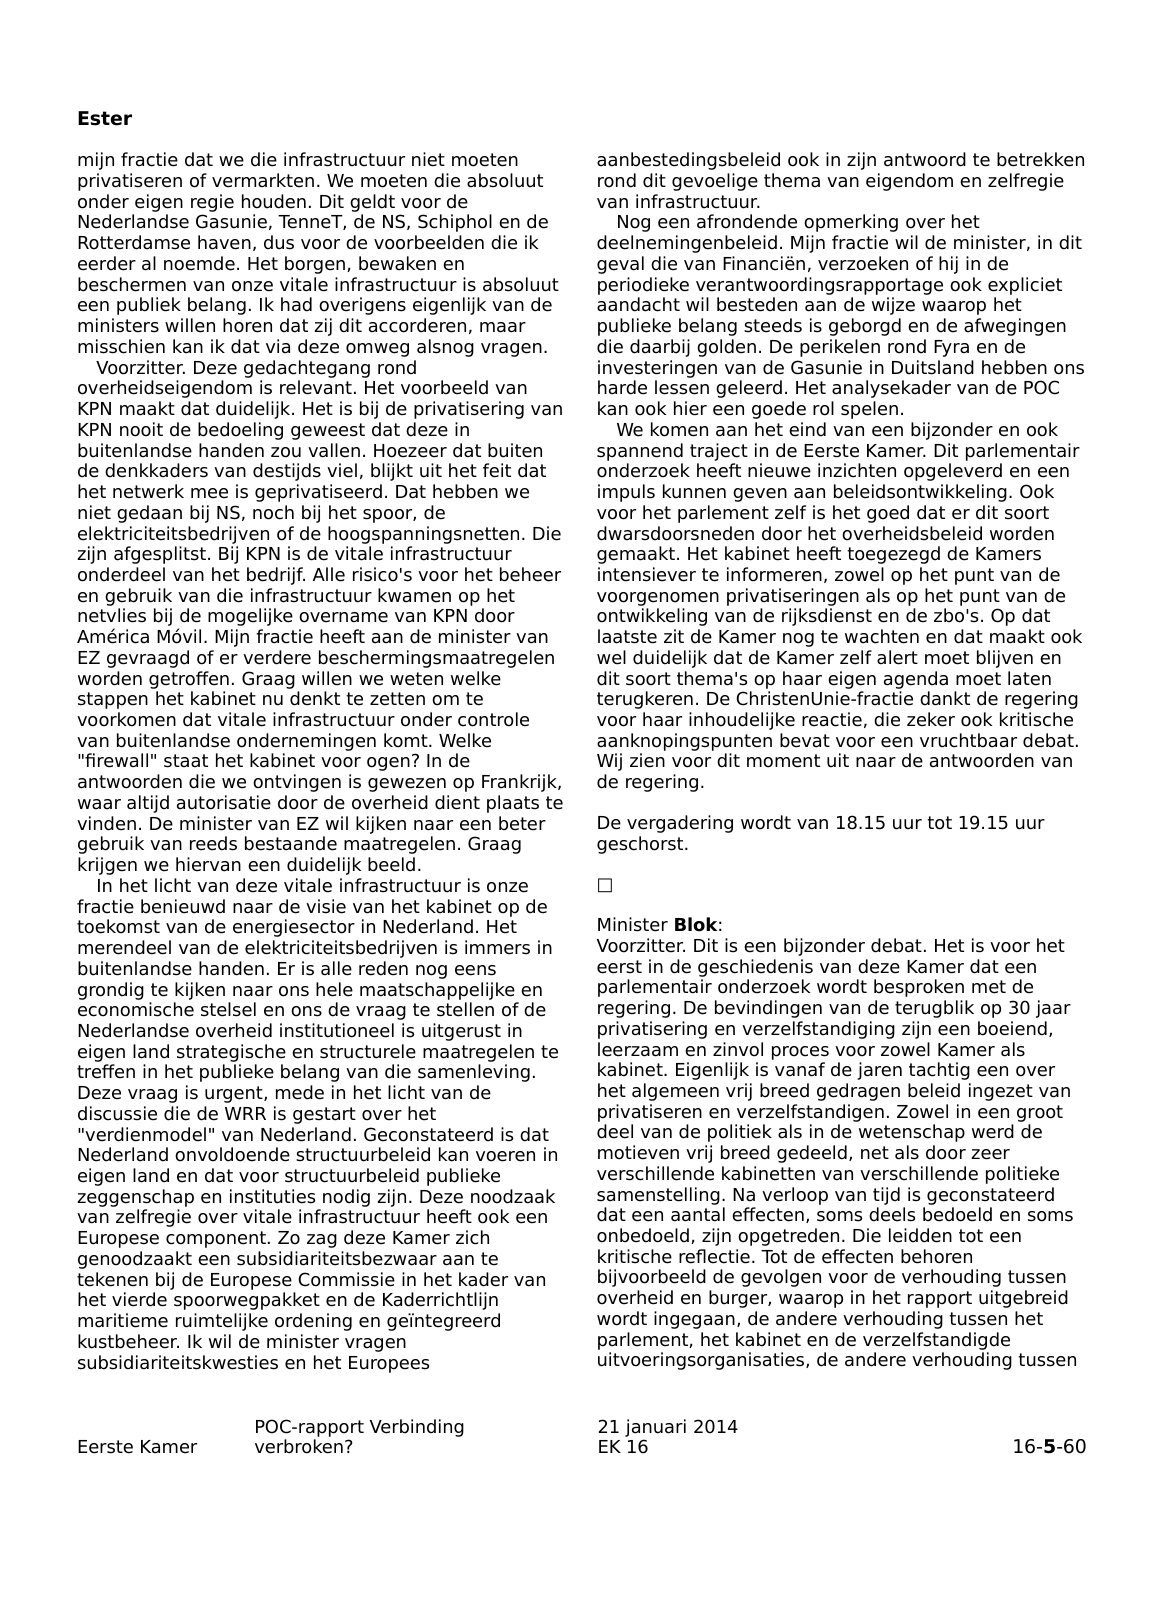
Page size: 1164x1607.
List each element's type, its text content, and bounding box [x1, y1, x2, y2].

text Minister Blok: [596, 915, 1087, 936]
text aanbestedingsbeleid ook in zijn antwoord te betrekken rond dit gevoelige thema van eigendom en zelfregie van infrastructuur. [596, 150, 1087, 212]
text Nog een afrondende opmerking over het deelnemingenbeleid. Mijn fractie wil de minister, in dit geval die van Financiën, verzoeken of hij in de periodieke verantwoordingsrapportage ook expliciet aandacht wil besteden aan de wijze waarop het publieke belang steeds is geborgd en de afwegingen die daarbij golden. De perikelen rond Fyra en de investeringen van de Gasunie in Duitsland hebben ons harde lessen geleerd. Het analysekader van de POC kan ook hier een goede rol spelen. [596, 212, 1087, 420]
text Voorzitter. Deze gedachtegang rond overheidseigendom is relevant. Het voorbeeld van KPN maakt dat duidelijk. Het is bij de privatisering van KPN nooit de bedoeling geweest dat deze in buitenlandse handen zou vallen. Hoezeer dat buiten de denkkaders van destijds viel, blijkt uit het feit dat het netwerk mee is geprivatiseerd. Dat hebben we niet gedaan bij NS, noch bij het spoor, de elektriciteitsbedrijven of de hoogspanningsnetten. Die zijn afgesplitst. Bij KPN is de vitale infrastructuur onderdeel van het bedrijf. Alle risico's voor het beheer en gebruik van die infrastructuur kwamen op het netvlies bij de mogelijke overname van KPN door América Móvil. Mijn fractie heeft aan de minister van EZ gevraagd of er verdere beschermingsmaatregelen worden getroffen. Graag willen we weten welke stappen het kabinet nu denkt te zetten om te voorkomen dat vitale infrastructuur onder controle van buitenlandse ondernemingen komt. Welke "firewall" staat het kabinet voor ogen? In de antwoorden die we ontvingen is gewezen op Frankrijk, waar altijd autorisatie door de overheid dient plaats te vinden. De minister van EZ wil kijken naar een beter gebruik van reeds bestaande maatregelen. Graag krijgen we hiervan een duidelijk beeld. [77, 357, 567, 876]
text We komen aan het eind van een bijzonder en ook spannend traject in de Eerste Kamer. Dit parlementair onderzoek heeft nieuwe inzichten opgeleverd en een impuls kunnen geven aan beleidsontwikkeling. Ook voor het parlement zelf is het goed dat er dit soort dwarsdoorsneden door het overheidsbeleid worden gemaakt. Het kabinet heeft toegezegd de Kamers intensiever te informeren, zowel op het punt van de voorgenomen privatiseringen als op het punt van de ontwikkeling van de rijksdienst en de zbo's. Op dat laatste zit de Kamer nog te wachten en dat maakt ook wel duidelijk dat de Kamer zelf alert moet blijven en dit soort thema's op haar eigen agenda moet laten terugkeren. De ChristenUnie-fractie dankt de regering voor haar inhoudelijke reactie, die zeker ook kritische aanknopingspunten bevat voor een vruchtbaar debat. Wij zien voor dit moment uit naar de antwoorden van de regering. [596, 420, 1087, 793]
text Voorzitter. Dit is een bijzonder debat. Het is voor het eerst in de geschiedenis van deze Kamer dat een parlementair onderzoek wordt besproken met de regering. De bevindingen van de terugblik op 30 jaar privatisering en verzelfstandiging zijn een boeiend, leerzaam en zinvol proces voor zowel Kamer als kabinet. Eigenlijk is vanaf de jaren tachtig een over het algemeen vrij breed gedragen beleid ingezet van privatiseren en verzelfstandigen. Zowel in een groot deel van de politiek als in de wetenschap werd de motieven vrij breed gedeeld, net als door zeer verschillende kabinetten van verschillende politieke samenstelling. Na verloop van tijd is geconstateerd dat een aantal effecten, soms deels bedoeld en soms onbedoeld, zijn opgetreden. Die leidden tot een kritische reflectie. Tot de effecten behoren bijvoorbeeld de gevolgen voor de verhouding tussen overheid en burger, waarop in het rapport uitgebreid wordt ingegaan, de andere verhouding tussen het parlement, het kabinet en de verzelfstandigde uitvoeringsorganisaties, de andere verhouding tussen [596, 936, 1087, 1371]
text De vergadering wordt van 18.15 uur tot 19.15 uur geschorst. [596, 813, 1087, 854]
text □ [596, 874, 1087, 895]
text mijn fractie dat we die infrastructuur niet moeten privatiseren of vermarkten. We moeten die absoluut onder eigen regie houden. Dit geldt voor de Nederlandse Gasunie, TenneT, de NS, Schiphol en de Rotterdamse haven, dus voor de voorbeelden die ik eerder al noemde. Het borgen, bewaken en beschermen van onze vitale infrastructuur is absoluut een publiek belang. Ik had overigens eigenlijk van de ministers willen horen dat zij dit accorderen, maar misschien kan ik dat via deze omweg alsnog vragen. [77, 150, 567, 357]
text In het licht van deze vitale infrastructuur is onze fractie benieuwd naar de visie van het kabinet op de toekomst van de energiesector in Nederland. Het merendeel van de elektriciteitsbedrijven is immers in buitenlandse handen. Er is alle reden nog eens grondig te kijken naar ons hele maatschappelijke en economische stelsel en ons de vraag te stellen of de Nederlandse overheid institutioneel is uitgerust in eigen land strategische en structurele maatregelen te treffen in het publieke belang van die samenleving. Deze vraag is urgent, mede in het licht van de discussie die de WRR is gestart over het "verdienmodel" van Nederland. Geconstateerd is dat Nederland onvoldoende structuurbeleid kan voeren in eigen land en dat voor structuurbeleid publieke zeggenschap en instituties nodig zijn. Deze noodzaak van zelfregie over vitale infrastructuur heeft ook een Europese component. Zo zag deze Kamer zich genoodzaakt een subsidiariteitsbezwaar aan te tekenen bij de Europese Commissie in het kader van het vierde spoorwegpakket en de Kaderrichtlijn maritieme ruimtelijke ordening en geïntegreerd kustbeheer. Ik wil de minister vragen subsidiariteitskwesties en het Europees [77, 876, 567, 1373]
